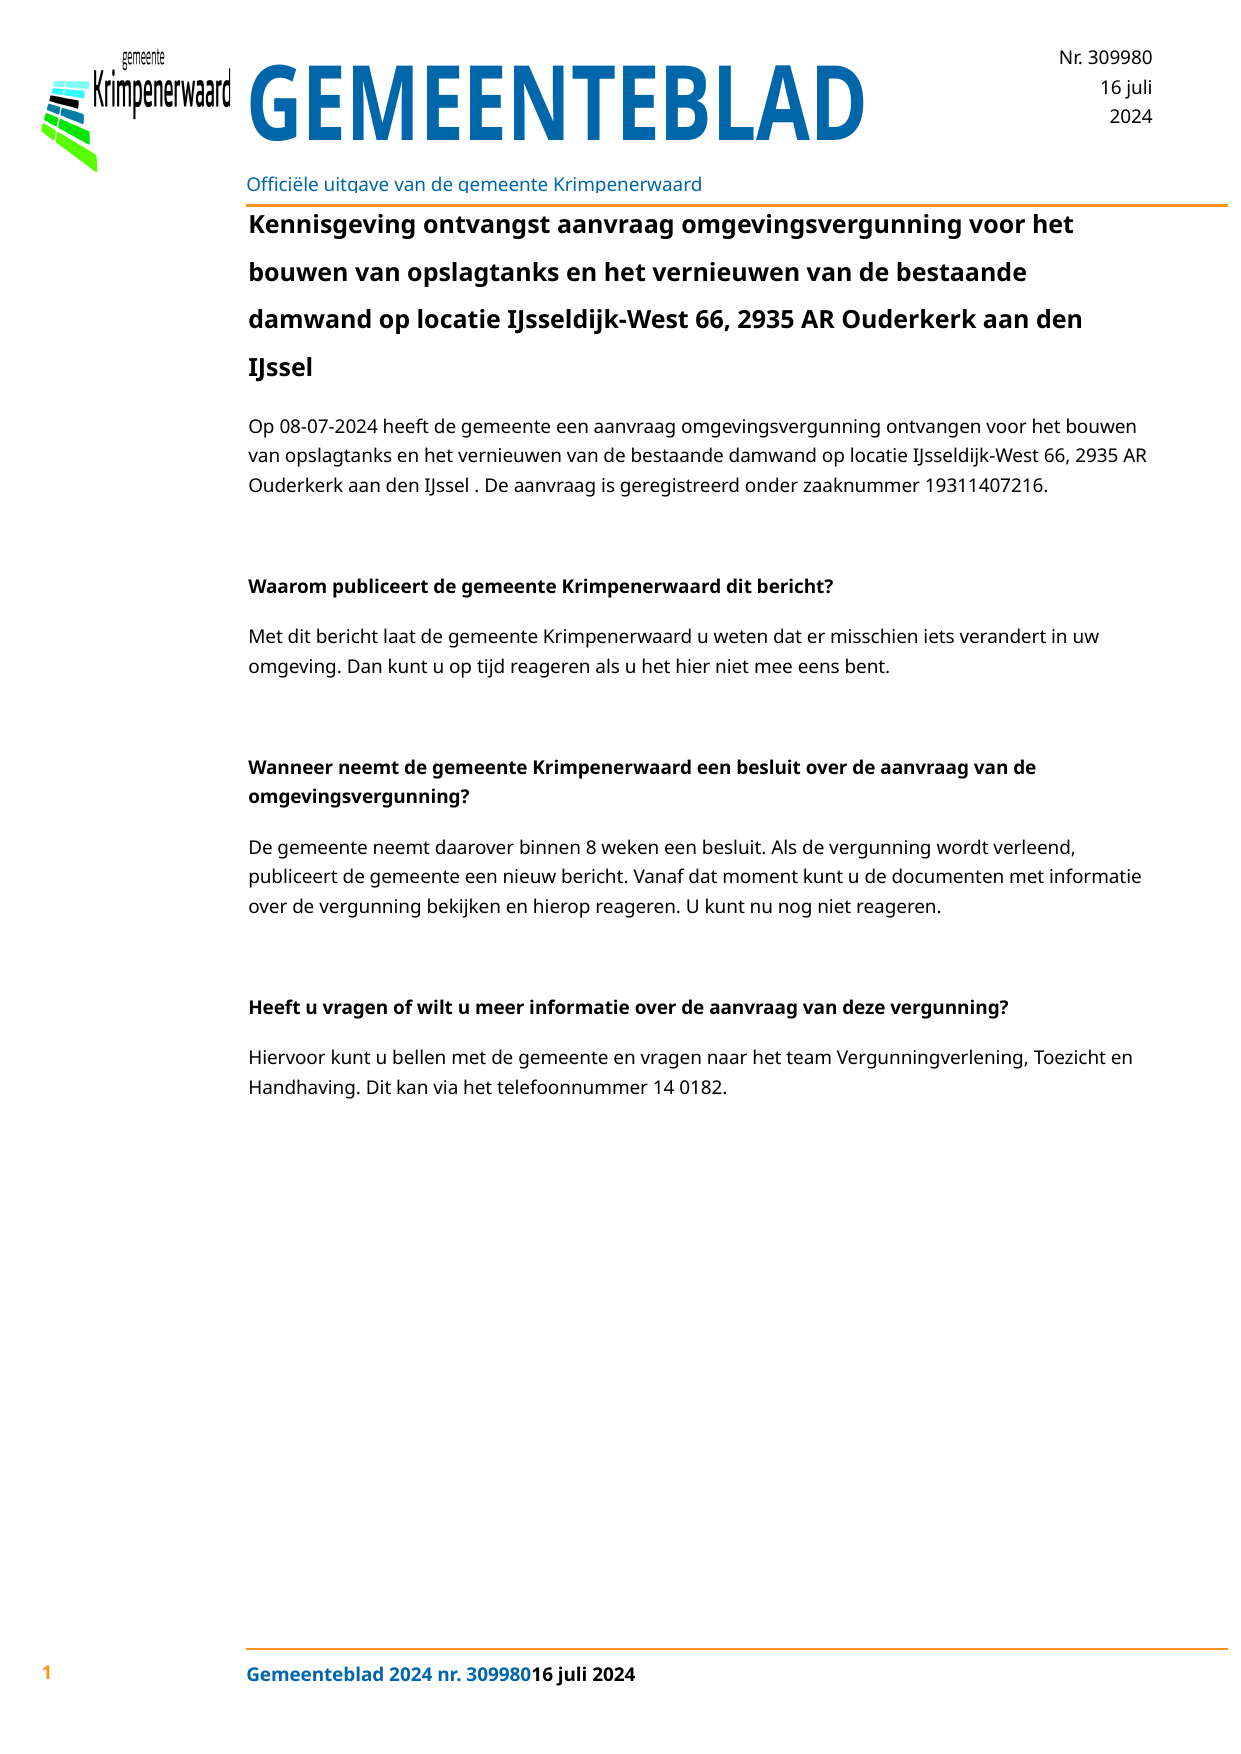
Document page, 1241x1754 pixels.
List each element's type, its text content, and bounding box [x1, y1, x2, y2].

text Wanneer neemt de gemeente Krimpenerwaard een besluit over de aanvraag van de omgevingsvergunning? [248, 754, 1152, 809]
text Heeft u vragen of wilt u meer informatie over de aanvraag van deze vergunning? [248, 994, 1152, 1020]
picture [41, 47, 231, 172]
text Hiervoor kunt u bellen met de gemeente en vragen naar het team Vergunningverlening, Toezicht en Handhaving. Dit kan via het telefoonnummer 14 0182. [248, 1044, 1152, 1100]
text Kennisgeving ontvangst aanvraag omgevingsvergunning voor het bouwen van opslagtanks en het vernieuwen van de bestaande damwand op locatie IJsseldijk-West 66, 2935 AR Ouderkerk aan den IJssel [248, 207, 1152, 384]
text Op 08-07-2024 heeft de gemeente een aanvraag omgevingsvergunning ontvangen voor het bouwen van opslagtanks en het vernieuwen van de bestaande damwand op locatie IJsseldijk-West 66, 2935 AR Ouderkerk aan den IJssel . De aanvraag is geregistreerd onder zaaknummer 19311407216. [248, 413, 1152, 498]
text De gemeente neemt daarover binnen 8 weken een besluit. Als de vergunning wordt verleend, publiceert de gemeente een nieuw bericht. Vanaf dat moment kunt u de documenten met informatie over de vergunning bekijken en hierop reageren. U kunt nu nog niet reageren. [248, 834, 1152, 919]
text Met dit bericht laat de gemeente Krimpenerwaard u weten dat er misschien iets verandert in uw omgeving. Dan kunt u op tijd reageren als u het hier niet mee eens bent. [248, 623, 1152, 679]
text Waarom publiceert de gemeente Krimpenerwaard dit bericht? [248, 573, 1152, 599]
